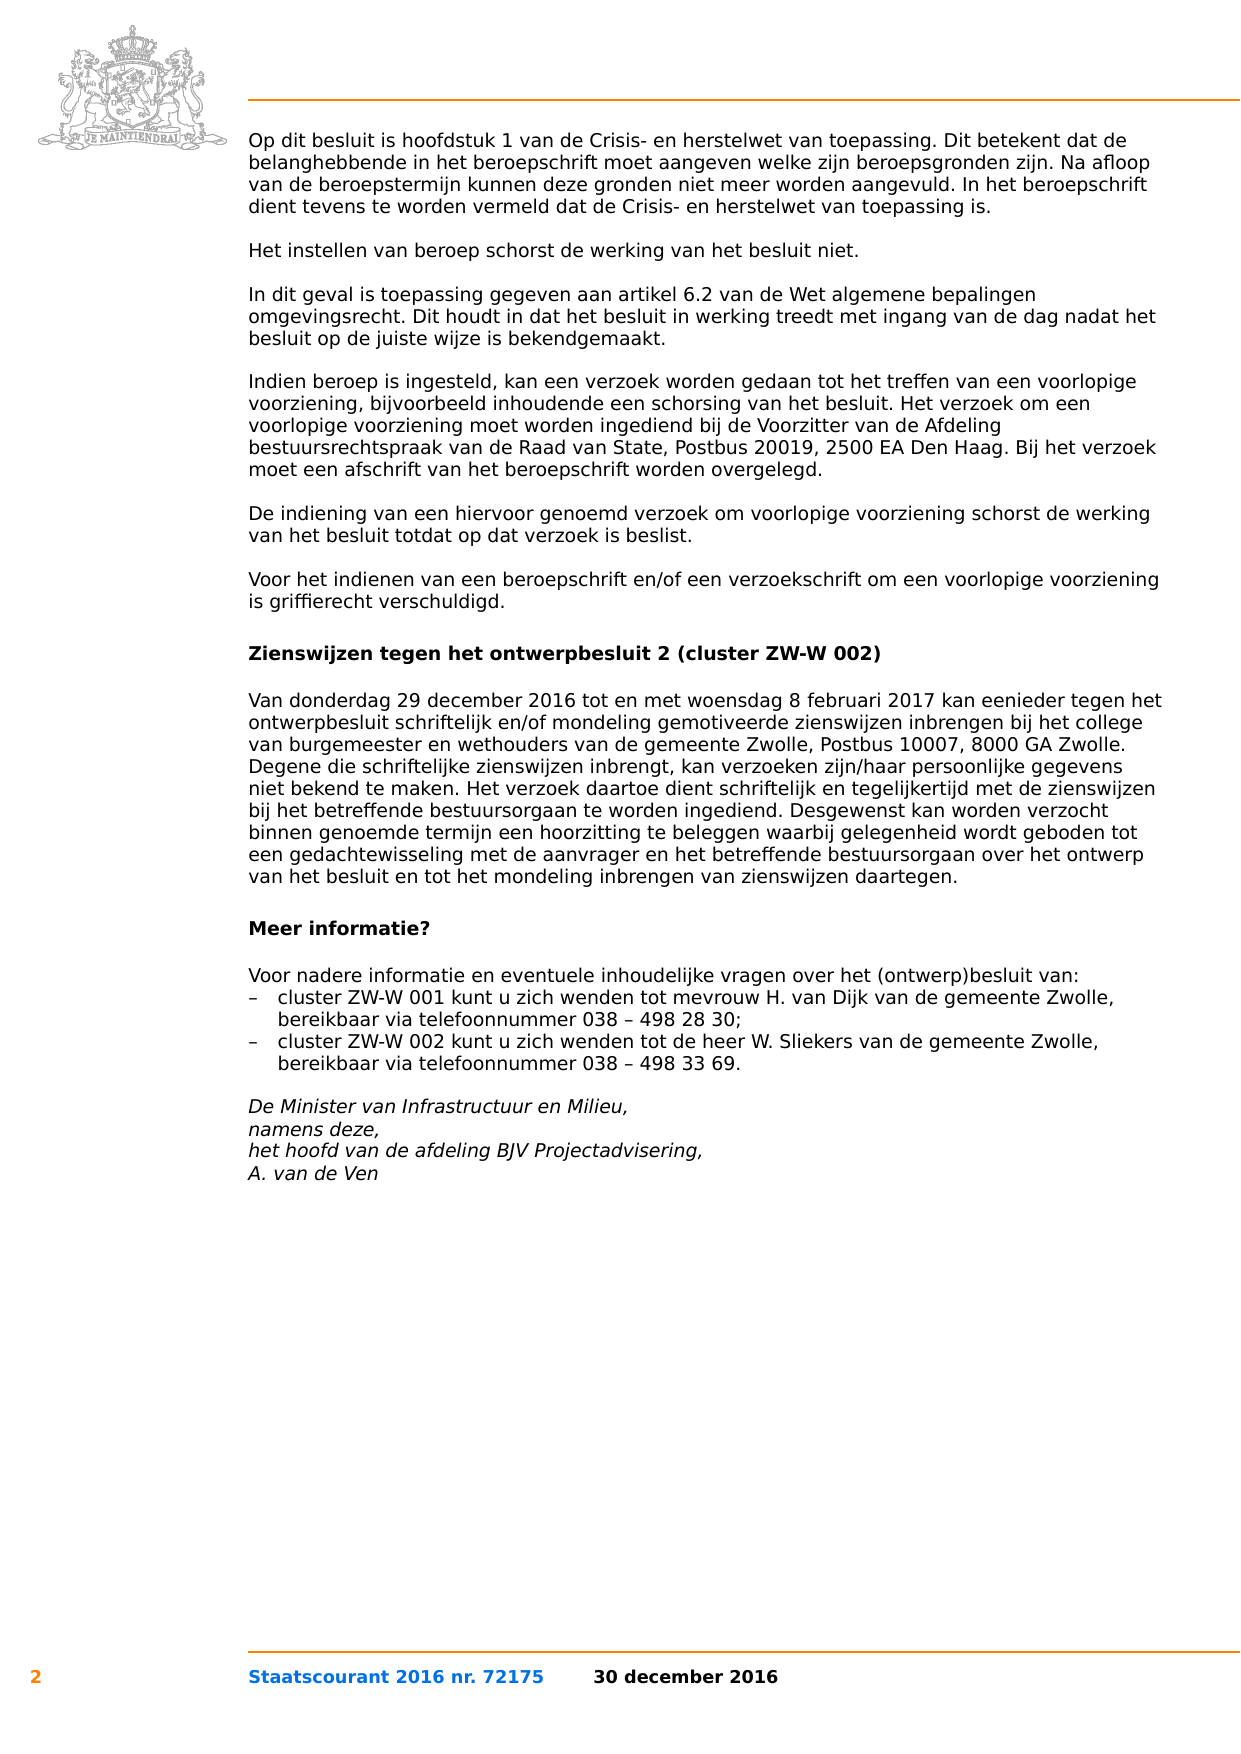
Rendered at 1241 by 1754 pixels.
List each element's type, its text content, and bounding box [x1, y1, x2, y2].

subtitle Zienswijzen tegen het ontwerpbesluit 2 (cluster ZW-W 002) [248, 643, 1163, 665]
text Van donderdag 29 december 2016 tot en met woensdag 8 februari 2017 kan eenieder tegen het ontwerpbesluit schriftelijk en/of mondeling gemotiveerde zienswijzen inbrengen bij het college van burgemeester en wethouders van de gemeente Zwolle, Postbus 10007, 8000 GA Zwolle. Degene die schriftelijke zienswijzen inbrengt, kan verzoeken zijn/haar persoonlijke gegevens niet bekend te maken. Het verzoek daartoe dient schriftelijk en tegelijkertijd met de zienswijzen bij het betreffende bestuursorgaan te worden ingediend. Desgewenst kan worden verzocht binnen genoemde termijn een hoorzitting te beleggen waarbij gelegenheid wordt geboden tot een gedachtewisseling met de aanvrager en het betreffende bestuursorgaan over het ontwerp van het besluit en tot het mondeling inbrengen van zienswijzen daartegen. [248, 690, 1163, 888]
text – cluster ZW-W 002 kunt u zich wenden tot de heer W. Sliekers van de gemeente Zwolle, bereikbaar via telefoonnummer 038 – 498 33 69. [248, 1031, 1163, 1074]
text Voor het indienen van een beroepschrift en/of een verzoekschrift om een voorlopige voorziening is griffierecht verschuldigd. [248, 569, 1163, 613]
text In dit geval is toepassing gegeven aan artikel 6.2 van de Wet algemene bepalingen omgevingsrecht. Dit houdt in dat het besluit in werking treedt met ingang van de dag nadat het besluit op de juiste wijze is bekendgemaakt. [248, 283, 1163, 349]
text Op dit besluit is hoofdstuk 1 van de Crisis- en herstelwet van toepassing. Dit betekent dat de belanghebbende in het beroepschrift moet aangeven welke zijn beroepsgronden zijn. Na afloop van de beroepstermijn kunnen deze gronden niet meer worden aangevuld. In het beroepschrift dient tevens te worden vermeld dat de Crisis- en herstelwet van toepassing is. [248, 130, 1163, 218]
text Indien beroep is ingesteld, kan een verzoek worden gedaan tot het treffen van een voorlopige voorziening, bijvoorbeeld inhoudende een schorsing van het besluit. Het verzoek om een voorlopige voorziening moet worden ingediend bij de Voorzitter van de Afdeling bestuursrechtspraak van de Raad van State, Postbus 20019, 2500 EA Den Haag. Bij het verzoek moet een afschrift van het beroepschrift worden overgelegd. [248, 371, 1163, 481]
text – cluster ZW-W 001 kunt u zich wenden tot mevrouw H. van Dijk van de gemeente Zwolle, bereikbaar via telefoonnummer 038 – 498 28 30; [248, 987, 1163, 1031]
text Het instellen van beroep schorst de werking van het besluit niet. [248, 240, 1163, 262]
text De indiening van een hiervoor genoemd verzoek om voorlopige voorziening schorst de werking van het besluit totdat op dat verzoek is beslist. [248, 503, 1163, 547]
text De Minister van Infrastructuur en Milieu, namens deze, het hoofd van de afdeling BJV Projectadvisering, A. van de Ven [248, 1096, 1163, 1184]
subtitle Meer informatie? [248, 918, 1163, 940]
text Voor nadere informatie en eventuele inhoudelijke vragen over het (ontwerp)besluit van: [248, 965, 1163, 987]
picture [38, 25, 227, 150]
